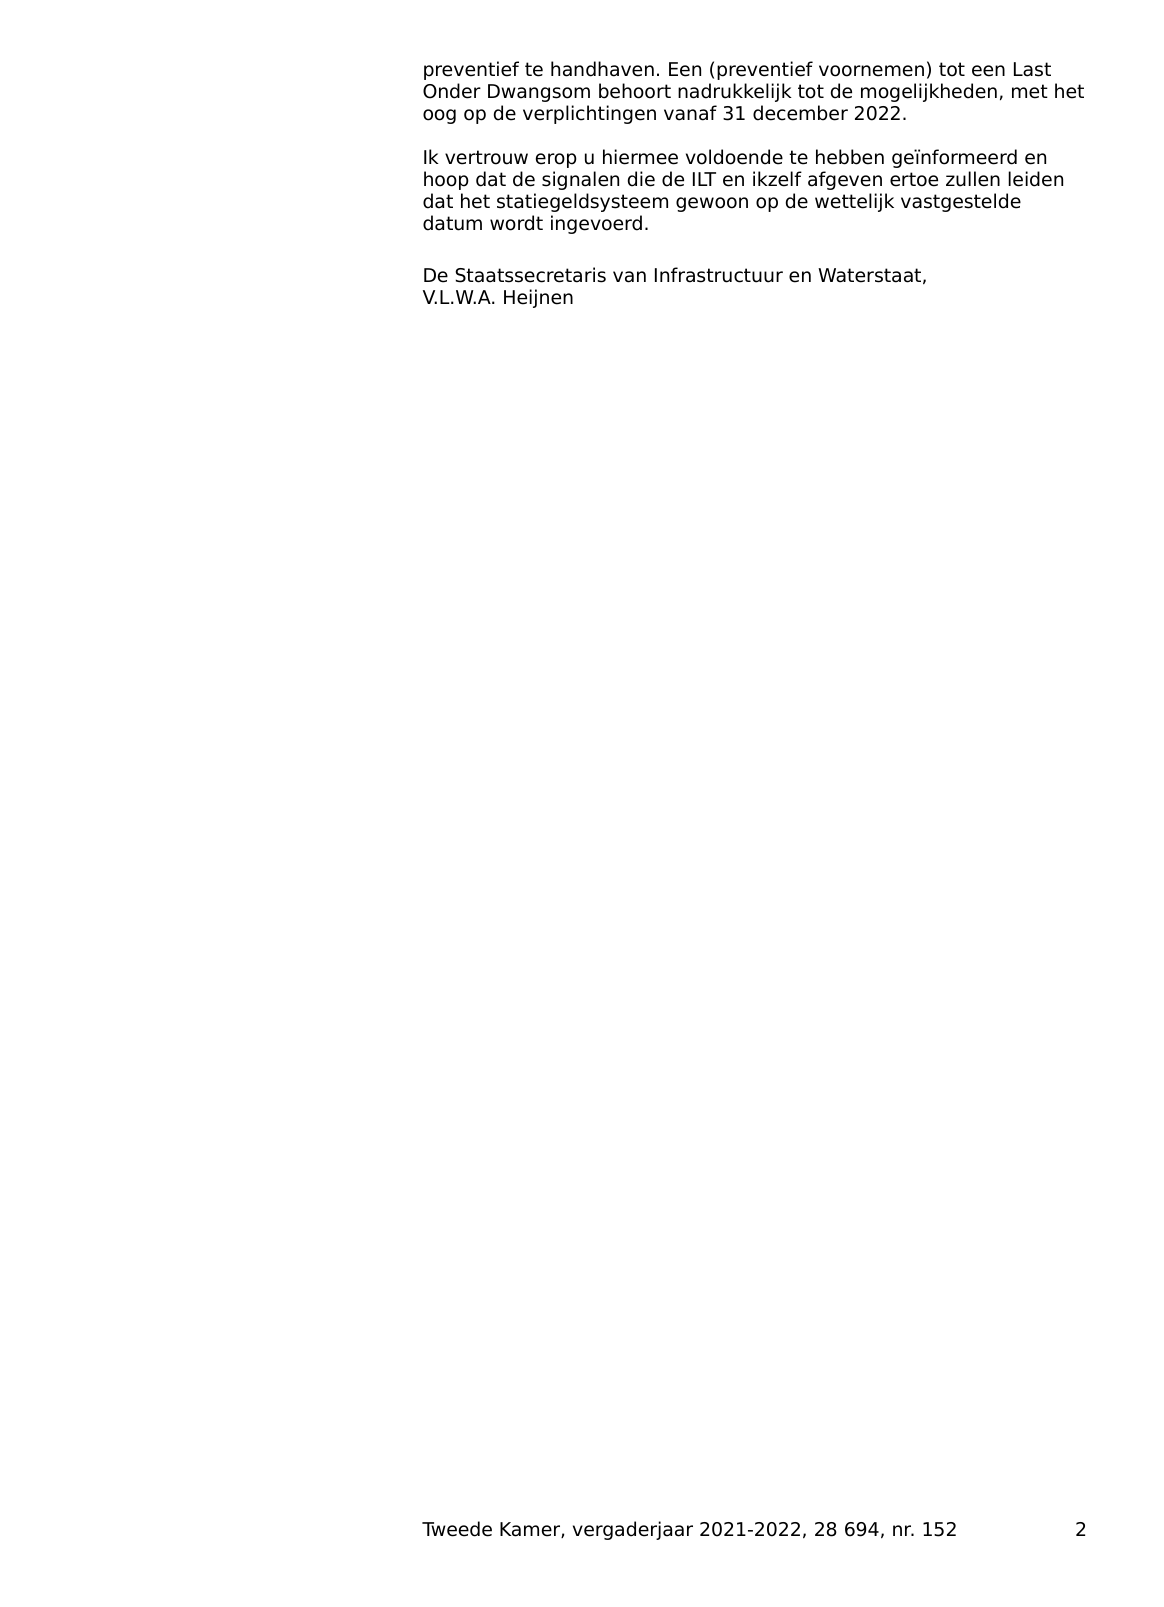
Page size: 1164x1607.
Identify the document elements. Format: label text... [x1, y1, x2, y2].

text De Staatssecretaris van Infrastructuur en Waterstaat, V.L.W.A. Heijnen [422, 265, 1087, 309]
text preventief te handhaven. Een (preventief voornemen) tot een Last Onder Dwangsom behoort nadrukkelijk tot de mogelijkheden, met het oog op de verplichtingen vanaf 31 december 2022. [422, 59, 1087, 125]
text Ik vertrouw erop u hiermee voldoende te hebben geïnformeerd en hoop dat de signalen die de ILT en ikzelf afgeven ertoe zullen leiden dat het statiegeldsysteem gewoon op de wettelijk vastgestelde datum wordt ingevoerd. [422, 147, 1087, 235]
